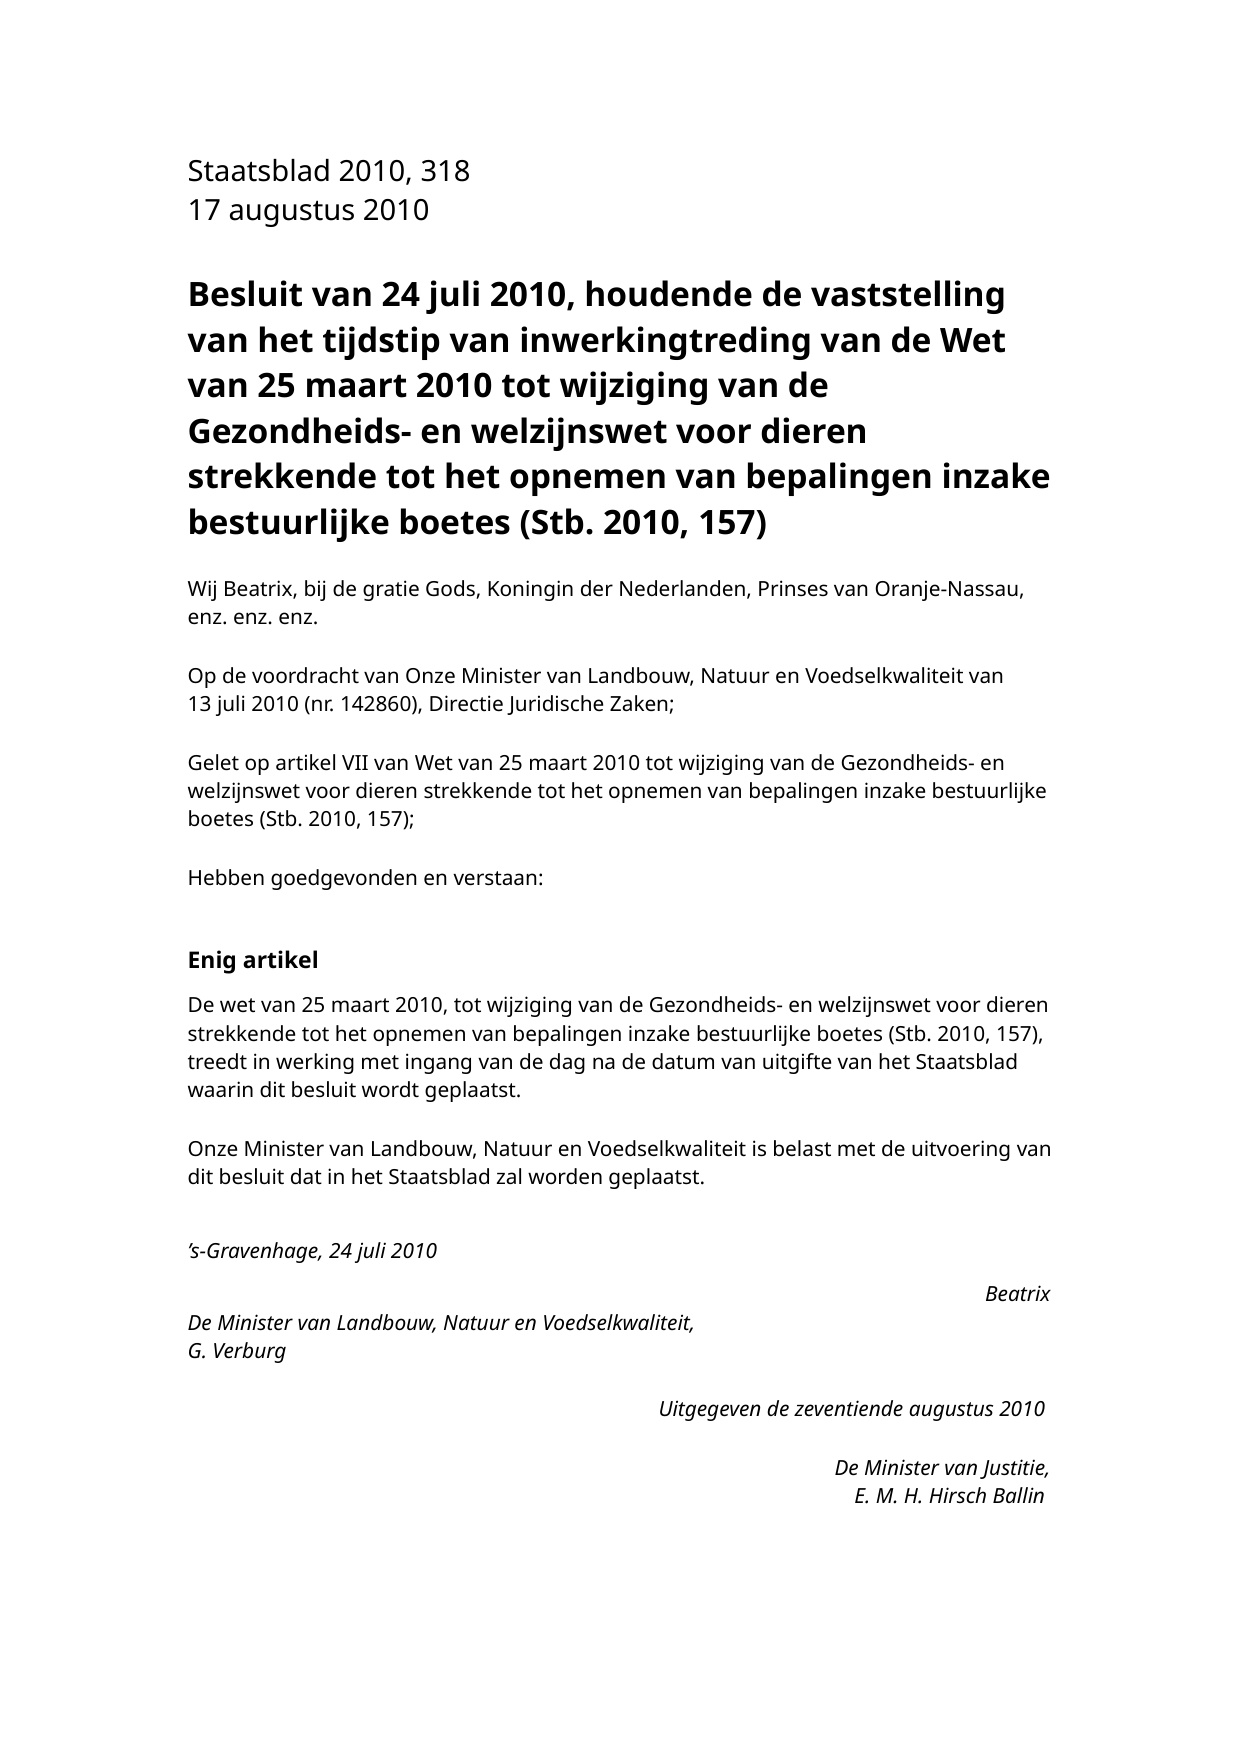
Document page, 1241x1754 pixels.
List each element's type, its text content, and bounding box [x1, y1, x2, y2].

text Op de voordracht van Onze Minister van Landbouw, Natuur en Voedselkwaliteit van 13 juli 2010 (nr. 142860), Directie Juridische Zaken; [187, 661, 1053, 718]
text Staatsblad 2010, 318 [187, 150, 1053, 190]
text E. M. H. Hirsch Ballin [187, 1481, 1053, 1510]
text ’s-Gravenhage, 24 juli 2010 [187, 1236, 1053, 1264]
text De Minister van Landbouw, Natuur en Voedselkwaliteit, [187, 1308, 1053, 1336]
text Hebben goedgevonden en verstaan: [187, 863, 1053, 891]
text Wij Beatrix, bij de gratie Gods, Koningin der Nederlanden, Prinses van Oranje-Nassau, enz. enz. enz. [187, 574, 1053, 631]
subtitle Besluit van 24 juli 2010, houdende de vaststelling van het tijdstip van inwerkingtreding van de Wet van 25 maart 2010 tot wijziging van de Gezondheids- en welzijnswet voor dieren strekkende tot het opnemen van bepalingen inzake bestuurlijke boetes (Stb. 2010, 157) [187, 271, 1053, 544]
text 17 augustus 2010 [187, 190, 1053, 229]
text De Minister van Justitie, [187, 1453, 1053, 1481]
text G. Verburg [187, 1336, 1053, 1364]
text Gelet op artikel VII van Wet van 25 maart 2010 tot wijziging van de Gezondheids- en welzijnswet voor dieren strekkende tot het opnemen van bepalingen inzake bestuurlijke boetes (Stb. 2010, 157); [187, 748, 1053, 833]
text Onze Minister van Landbouw, Natuur en Voedselkwaliteit is belast met de uitvoering van dit besluit dat in het Staatsblad zal worden geplaatst. [187, 1134, 1053, 1191]
text De wet van 25 maart 2010, tot wijziging van de Gezondheids- en welzijnswet voor dieren strekkende tot het opnemen van bepalingen inzake bestuurlijke boetes (Stb. 2010, 157), treedt in werking met ingang van de dag na de datum van uitgifte van het Staatsblad waarin dit besluit wordt geplaatst. [187, 990, 1053, 1104]
text Beatrix [187, 1279, 1053, 1308]
subtitle Enig artikel [187, 944, 1053, 975]
text Uitgegeven de zeventiende augustus 2010 [187, 1394, 1053, 1423]
